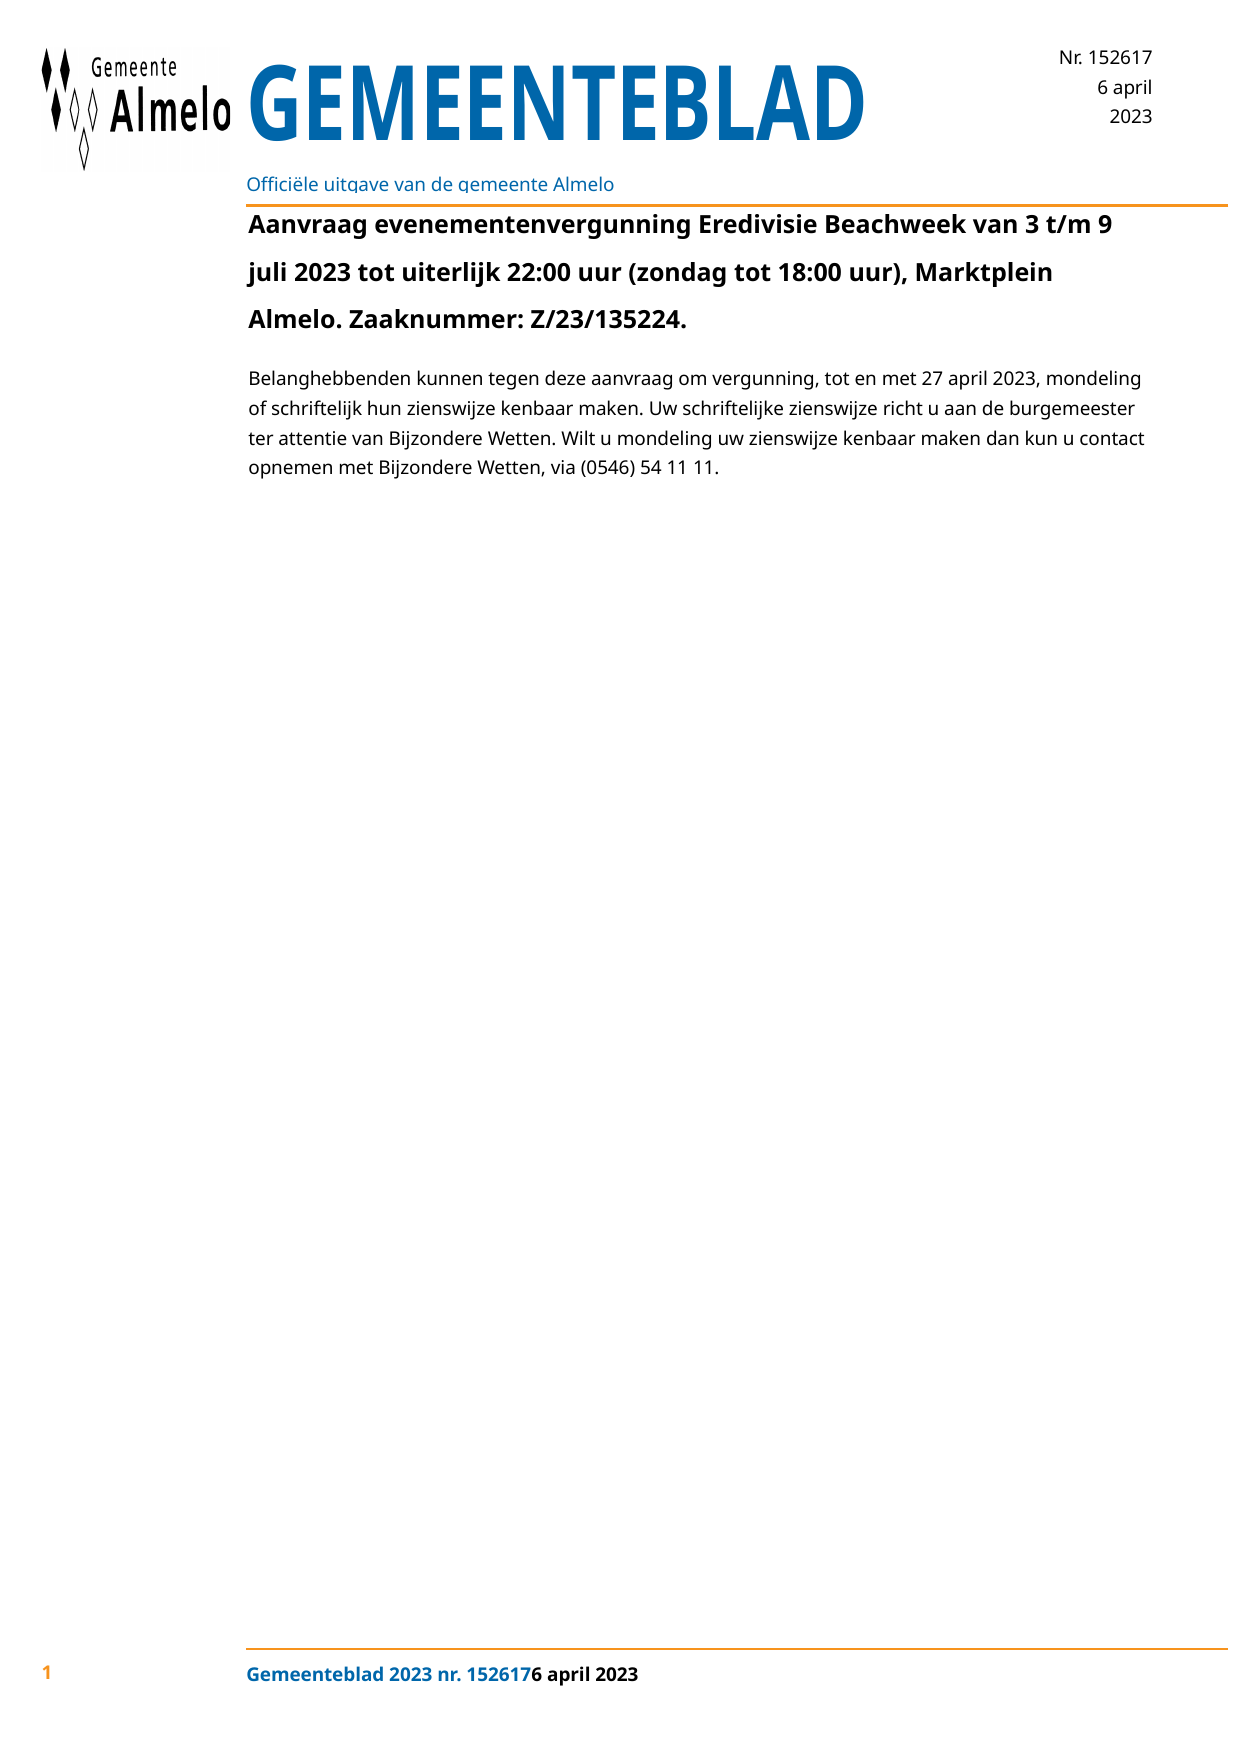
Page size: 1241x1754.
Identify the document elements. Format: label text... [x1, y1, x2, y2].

text Belanghebbenden kunnen tegen deze aanvraag om vergunning, tot en met 27 april 2023, mondeling of schriftelijk hun zienswijze kenbaar maken. Uw schriftelijke zienswijze richt u aan de burgemeester ter attentie van Bijzondere Wetten. Wilt u mondeling uw zienswijze kenbaar maken dan kun u contact opnemen met Bijzondere Wetten, via (0546) 54 11 11. [248, 366, 1152, 480]
text Aanvraag evenementenvergunning Eredivisie Beachweek van 3 t/m 9 juli 2023 tot uiterlijk 22:00 uur (zondag tot 18:00 uur), Marktplein Almelo. Zaaknummer: Z/23/135224. [248, 207, 1152, 336]
picture [41, 47, 231, 172]
